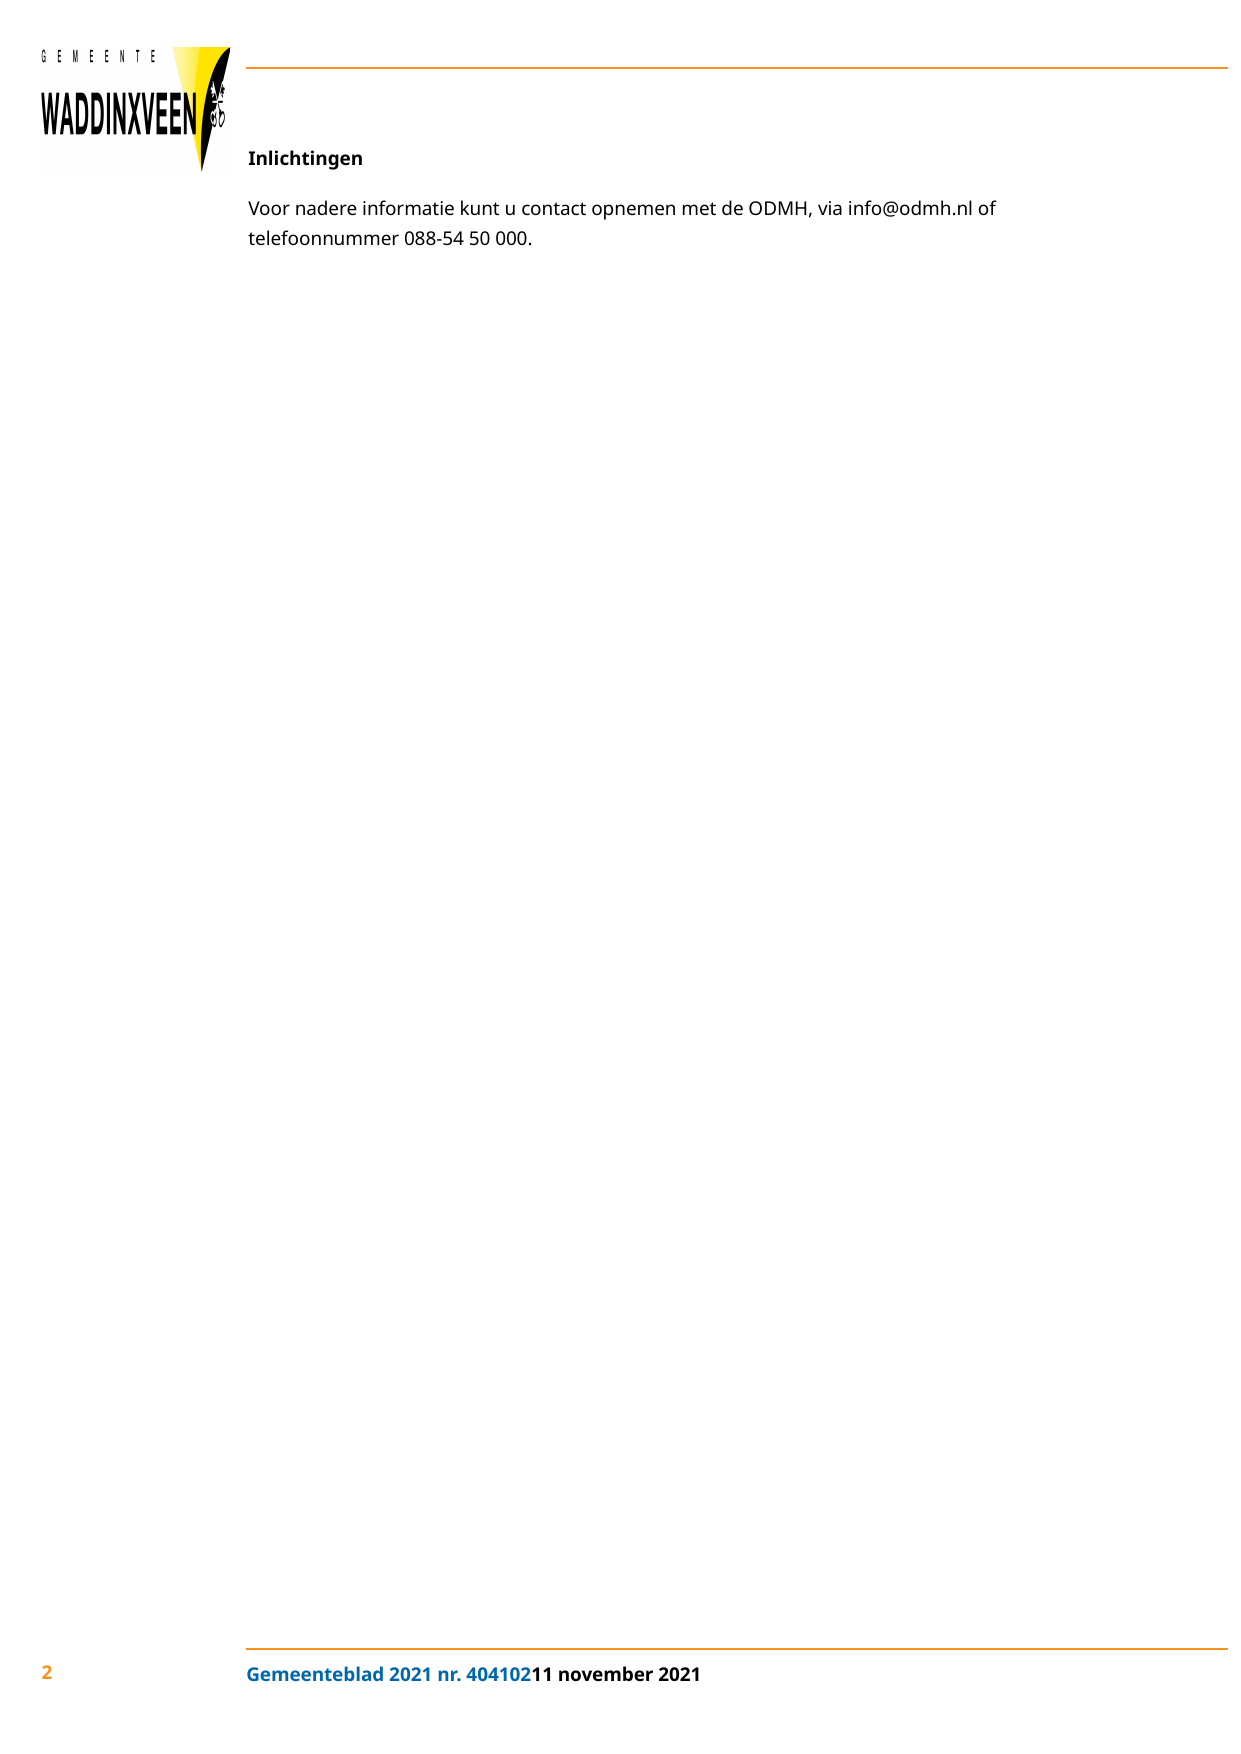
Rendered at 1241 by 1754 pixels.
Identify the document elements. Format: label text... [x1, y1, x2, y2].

picture [41, 47, 231, 172]
text Voor nadere informatie kunt u contact opnemen met de ODMH, via info@odmh.nl of telefoonnummer 088-54 50 000. [248, 196, 1152, 251]
text Inlichtingen [248, 145, 1152, 171]
